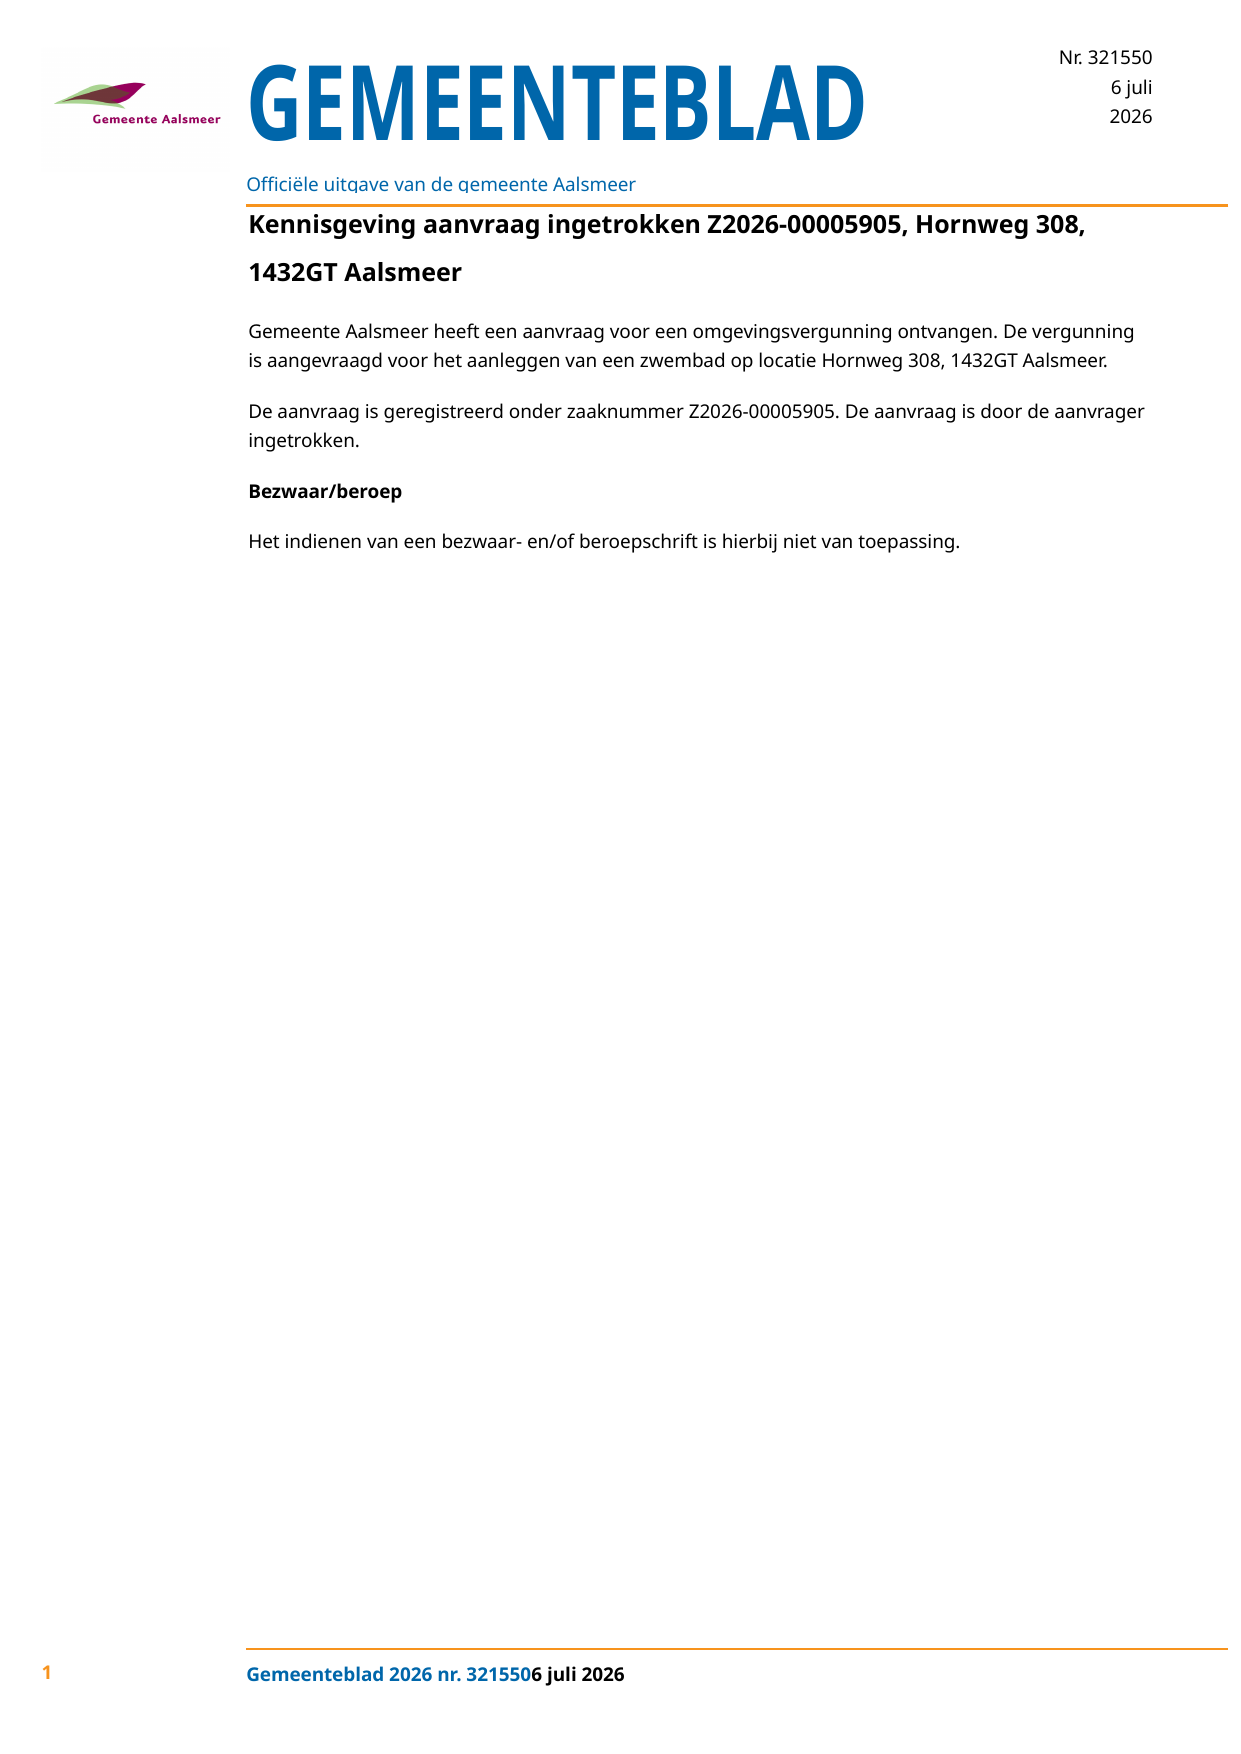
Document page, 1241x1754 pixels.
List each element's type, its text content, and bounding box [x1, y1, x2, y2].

text Bezwaar/beroep [248, 478, 1152, 504]
text De aanvraag is geregistreerd onder zaaknummer Z2026-00005905. De aanvraag is door de aanvrager ingetrokken. [248, 398, 1152, 453]
text Het indienen van een bezwaar- en/of beroepschrift is hierbij niet van toepassing. [248, 528, 1152, 554]
text Kennisgeving aanvraag ingetrokken Z2026-00005905, Hornweg 308, 1432GT Aalsmeer [248, 207, 1152, 288]
text Gemeente Aalsmeer heeft een aanvraag voor een omgevingsvergunning ontvangen. De vergunning is aangevraagd voor het aanleggen van een zwembad op locatie Hornweg 308, 1432GT Aalsmeer. [248, 318, 1152, 373]
picture [41, 47, 231, 172]
